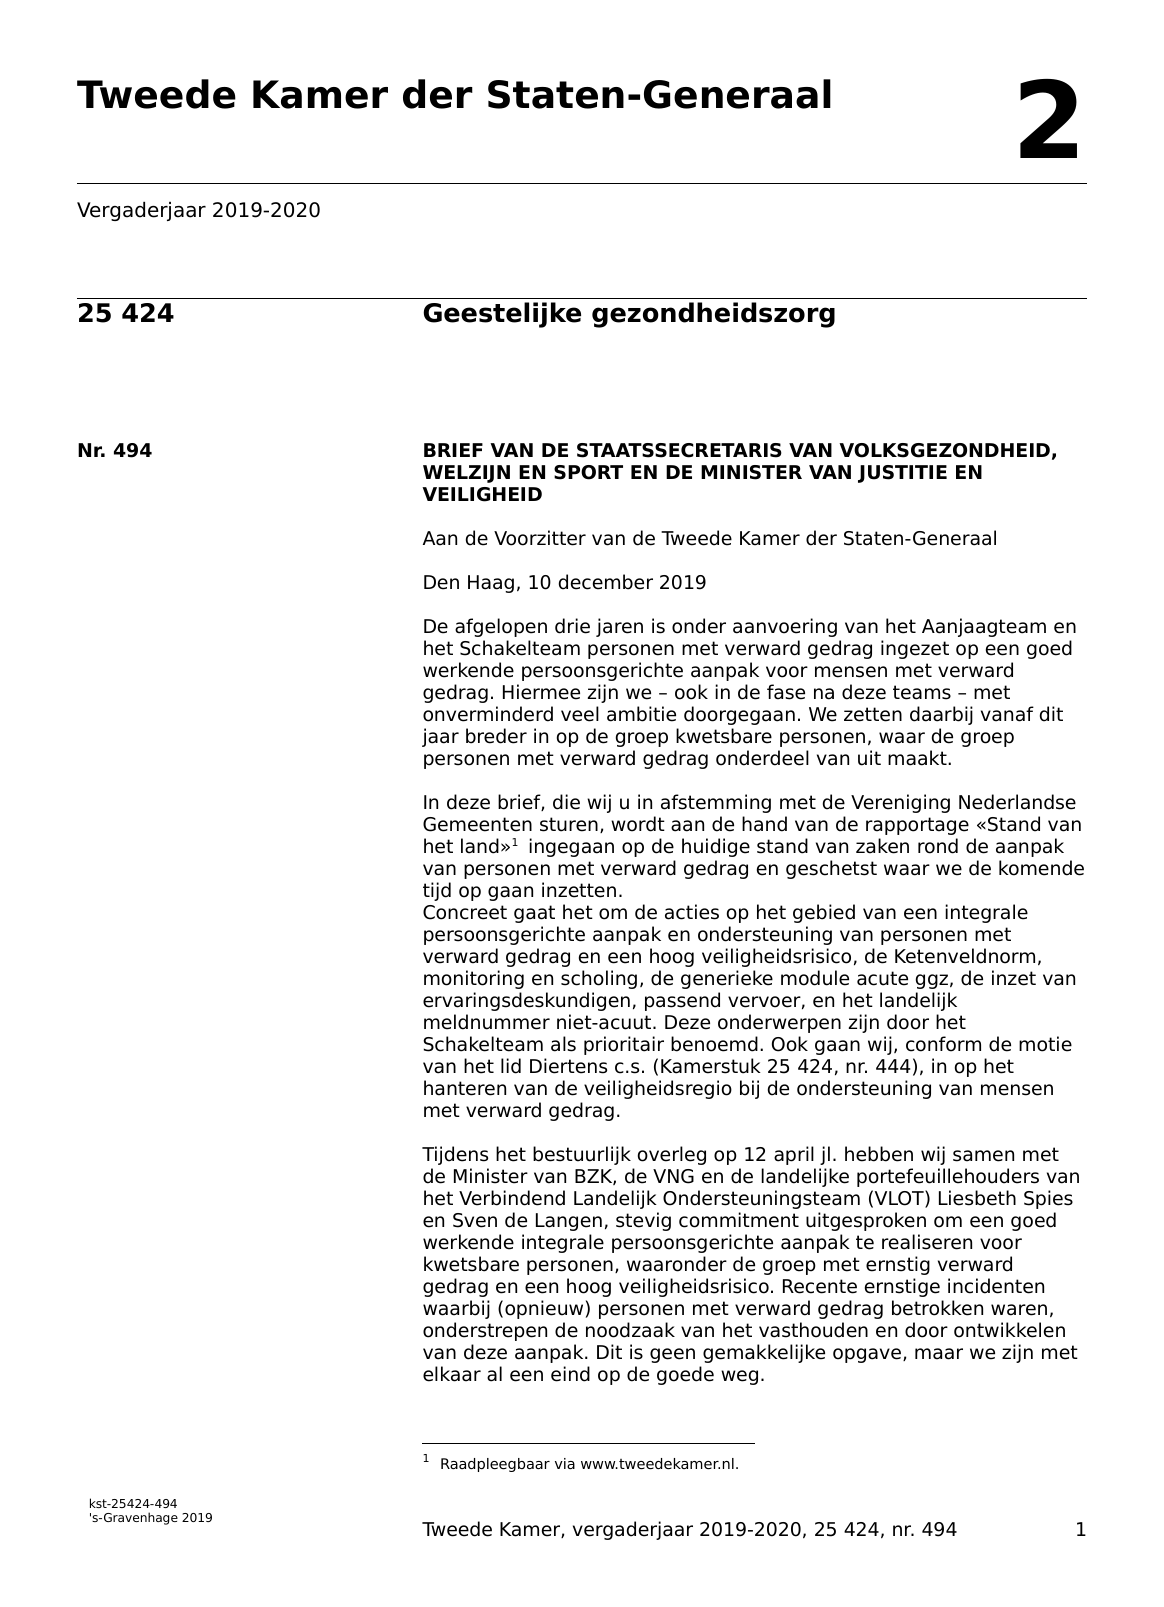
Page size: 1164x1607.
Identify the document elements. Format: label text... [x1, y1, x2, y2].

text Raadpleegbaar via www.tweedekamer.nl. [422, 1452, 1087, 1474]
text Aan de Voorzitter van de Tweede Kamer der Staten-Generaal [422, 528, 1087, 550]
text De afgelopen drie jaren is onder aanvoering van het Aanjaagteam en het Schakelteam personen met verward gedrag ingezet op een goed werkende persoonsgerichte aanpak voor mensen met verward gedrag. Hiermee zijn we – ook in de fase na deze teams – met onverminderd veel ambitie doorgegaan. We zetten daarbij vanaf dit jaar breder in op de groep kwetsbare personen, waar de groep personen met verward gedrag onderdeel van uit maakt. [422, 616, 1087, 770]
subtitle Nr. 494 BRIEF VAN DE STAATSSECRETARIS VAN VOLKSGEZONDHEID, WELZIJN EN SPORT EN DE MINISTER VAN JUSTITIE EN VEILIGHEID [77, 440, 1087, 506]
table_cell Vergaderjaar 2019-2020 [77, 184, 1087, 298]
table_header 2 [886, 59, 1087, 183]
text kst-25424-494 [88, 1497, 323, 1511]
text In deze brief, die wij u in afstemming met de Vereniging Nederlandse Gemeenten sturen, wordt aan de hand van de rapportage «Stand van het land» ingegaan op de huidige stand van zaken rond de aanpak van personen met verward gedrag en geschetst waar we de komende tijd op gaan inzetten. [422, 792, 1087, 902]
table_header Tweede Kamer der Staten-Generaal [77, 59, 886, 183]
text Concreet gaat het om de acties op het gebied van een integrale persoonsgerichte aanpak en ondersteuning van personen met verward gedrag en een hoog veiligheidsrisico, de Ketenveldnorm, monitoring en scholing, de generieke module acute ggz, de inzet van ervaringsdeskundigen, passend vervoer, en het landelijk meldnummer niet-acuut. Deze onderwerpen zijn door het Schakelteam als prioritair benoemd. Ook gaan wij, conform de motie van het lid Diertens c.s. (Kamerstuk 25 424, nr. 444), in op het hanteren van de veiligheidsregio bij de ondersteuning van mensen met verward gedrag. [422, 902, 1087, 1122]
text 's-Gravenhage 2019 [88, 1511, 323, 1525]
text Tijdens het bestuurlijk overleg op 12 april jl. hebben wij samen met de Minister van BZK, de VNG en de landelijke portefeuillehouders van het Verbindend Landelijk Ondersteuningsteam (VLOT) Liesbeth Spies en Sven de Langen, stevig commitment uitgesproken om een goed werkende integrale persoonsgerichte aanpak te realiseren voor kwetsbare personen, waaronder de groep met ernstig verward gedrag en een hoog veiligheidsrisico. Recente ernstige incidenten waarbij (opnieuw) personen met verward gedrag betrokken waren, onderstrepen de noodzaak van het vasthouden en door ontwikkelen van deze aanpak. Dit is geen gemakkelijke opgave, maar we zijn met elkaar al een eind op de goede weg. [422, 1144, 1087, 1386]
subtitle 25 424 Geestelijke gezondheidszorg [77, 299, 1087, 329]
text Den Haag, 10 december 2019 [422, 572, 1087, 594]
